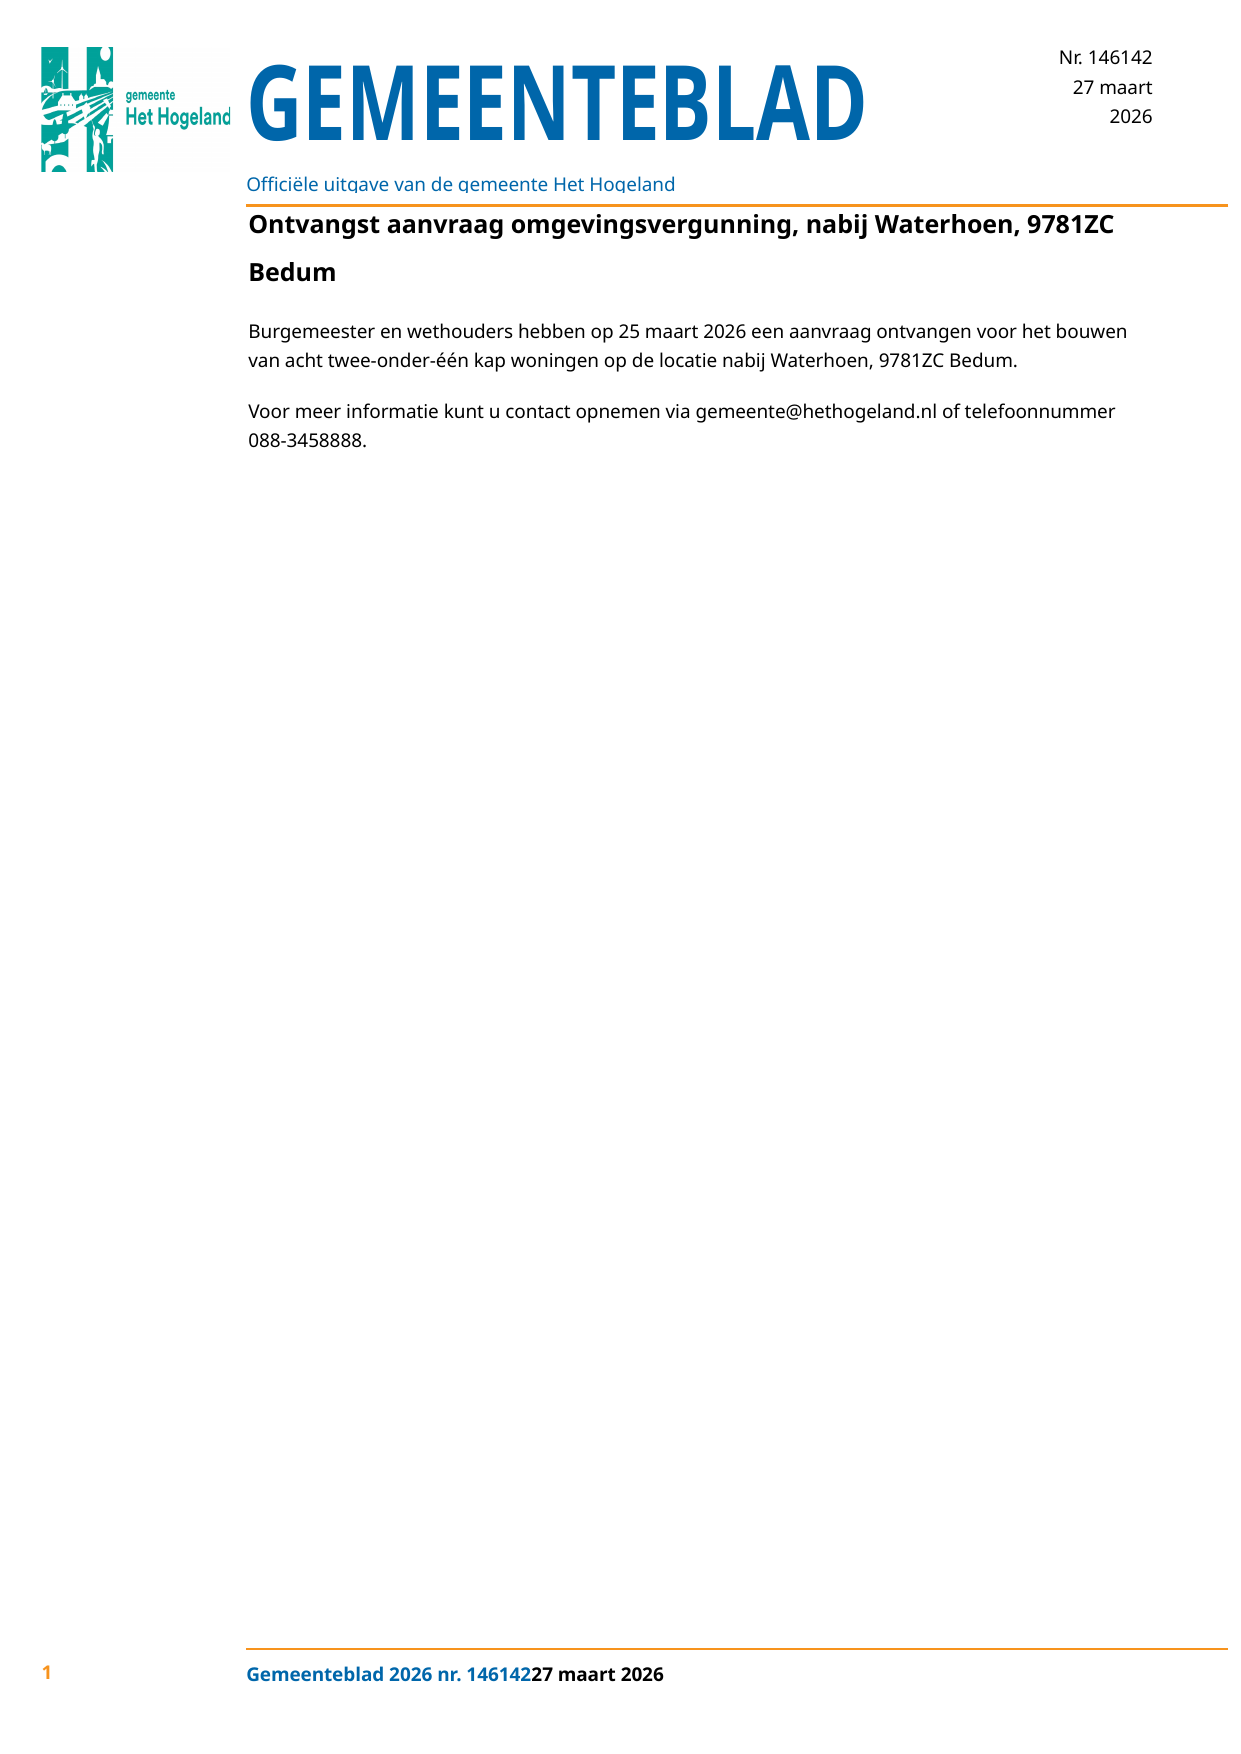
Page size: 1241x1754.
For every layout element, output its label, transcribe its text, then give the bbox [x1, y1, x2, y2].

text Ontvangst aanvraag omgevingsvergunning, nabij Waterhoen, 9781ZC Bedum [248, 207, 1152, 288]
picture [41, 47, 231, 172]
text Voor meer informatie kunt u contact opnemen via gemeente@hethogeland.nl of telefoonnummer 088-3458888. [248, 398, 1152, 453]
text Burgemeester en wethouders hebben op 25 maart 2026 een aanvraag ontvangen voor het bouwen van acht twee-onder-één kap woningen op de locatie nabij Waterhoen, 9781ZC Bedum. [248, 318, 1152, 373]
